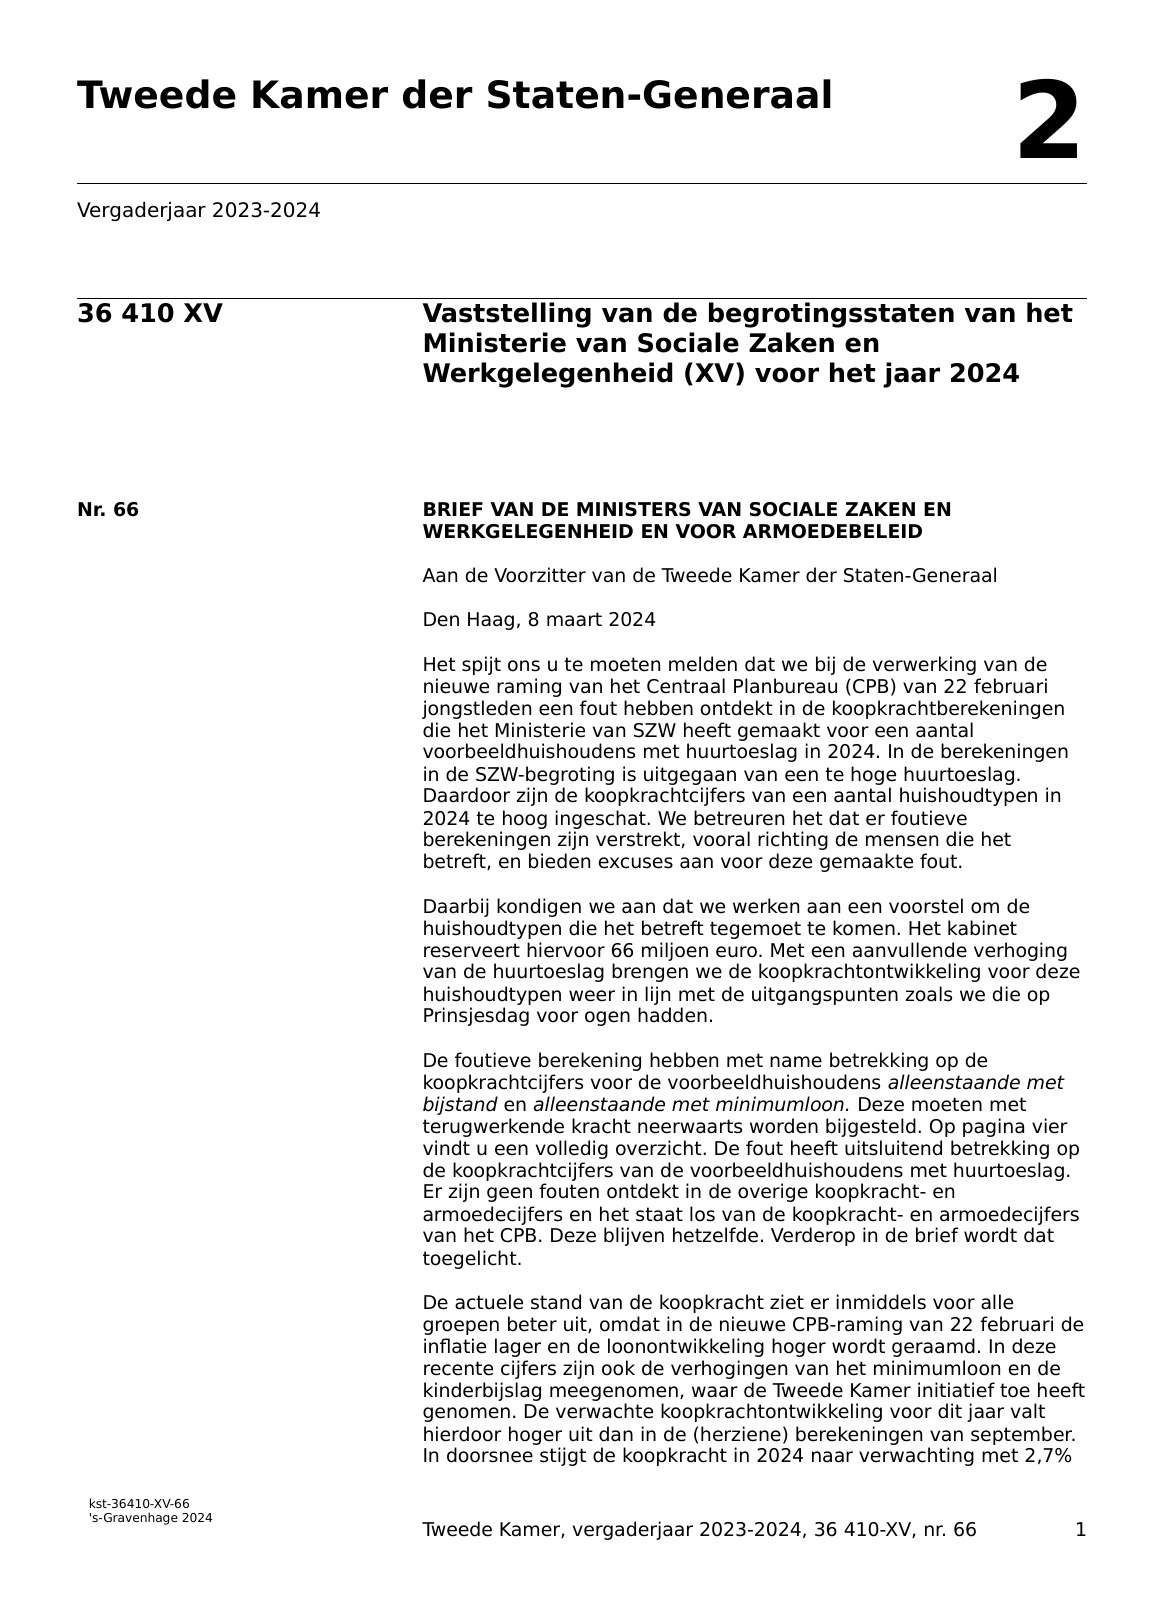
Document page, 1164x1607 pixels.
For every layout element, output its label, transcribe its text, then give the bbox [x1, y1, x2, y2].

text De actuele stand van de koopkracht ziet er inmiddels voor alle groepen beter uit, omdat in de nieuwe CPB-raming van 22 februari de inflatie lager en de loonontwikkeling hoger wordt geraamd. In deze recente cijfers zijn ook de verhogingen van het minimumloon en de kinderbijslag meegenomen, waar de Tweede Kamer initiatief toe heeft genomen. De verwachte koopkrachtontwikkeling voor dit jaar valt hierdoor hoger uit dan in de (herziene) berekeningen van september. In doorsnee stijgt de koopkracht in 2024 naar verwachting met 2,7% [422, 1292, 1087, 1467]
text Den Haag, 8 maart 2024 [422, 609, 1087, 631]
table_cell Vergaderjaar 2023-2024 [77, 184, 1087, 298]
text Het spijt ons u te moeten melden dat we bij de verwerking van de nieuwe raming van het Centraal Planbureau (CPB) van 22 februari jongstleden een fout hebben ontdekt in de koopkrachtberekeningen die het Ministerie van SZW heeft gemaakt voor een aantal voorbeeldhuishoudens met huurtoeslag in 2024. In de berekeningen in de SZW-begroting is uitgegaan van een te hoge huurtoeslag. Daardoor zijn de koopkrachtcijfers van een aantal huishoudtypen in 2024 te hoog ingeschat. We betreuren het dat er foutieve berekeningen zijn verstrekt, vooral richting de mensen die het betreft, en bieden excuses aan voor deze gemaakte fout. [422, 653, 1087, 873]
text Daarbij kondigen we aan dat we werken aan een voorstel om de huishoudtypen die het betreft tegemoet te komen. Het kabinet reserveert hiervoor 66 miljoen euro. Met een aanvullende verhoging van de huurtoeslag brengen we de koopkrachtontwikkeling voor deze huishoudtypen weer in lijn met de uitgangspunten zoals we die op Prinsjesdag voor ogen hadden. [422, 896, 1087, 1027]
text De foutieve berekening hebben met name betrekking op de koopkrachtcijfers voor de voorbeeldhuishoudens alleenstaande met bijstand en alleenstaande met minimumloon. Deze moeten met terugwerkende kracht neerwaarts worden bijgesteld. Op pagina vier vindt u een volledig overzicht. De fout heeft uitsluitend betrekking op de koopkrachtcijfers van de voorbeeldhuishoudens met huurtoeslag. Er zijn geen fouten ontdekt in de overige koopkracht- en armoedecijfers en het staat los van de koopkracht- en armoedecijfers van het CPB. Deze blijven hetzelfde. Verderop in de brief wordt dat toegelicht. [422, 1049, 1087, 1269]
text Aan de Voorzitter van de Tweede Kamer der Staten-Generaal [422, 565, 1087, 587]
subtitle 36 410 XV Vaststelling van de begrotingsstaten van het Ministerie van Sociale Zaken en Werkgelegenheid (XV) voor het jaar 2024 [77, 299, 1087, 388]
text 's-Gravenhage 2024 [88, 1511, 323, 1525]
table_header 2 [886, 59, 1087, 183]
subtitle Nr. 66 BRIEF VAN DE MINISTERS VAN SOCIALE ZAKEN EN WERKGELEGENHEID EN VOOR ARMOEDEBELEID [77, 499, 1087, 543]
text kst-36410-XV-66 [88, 1497, 323, 1511]
table_header Tweede Kamer der Staten-Generaal [77, 59, 886, 183]
